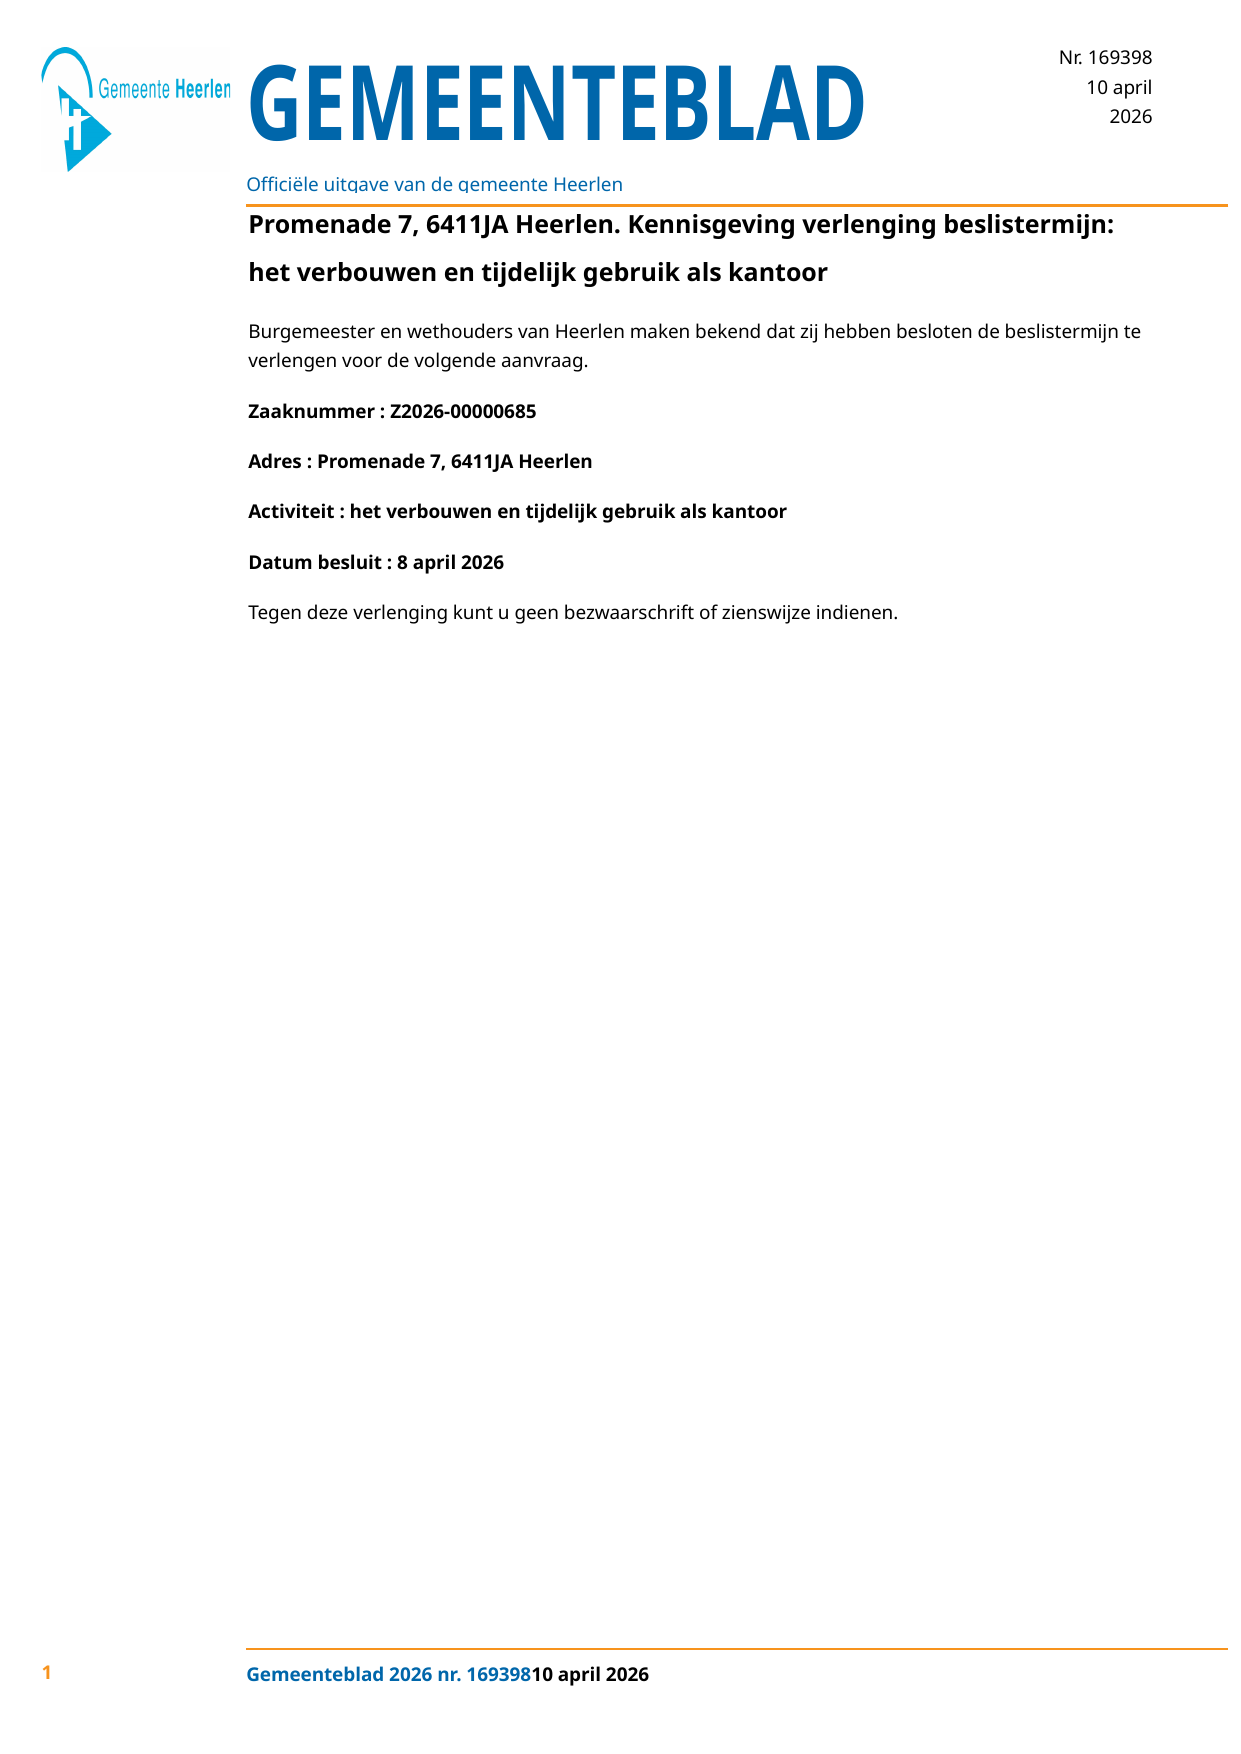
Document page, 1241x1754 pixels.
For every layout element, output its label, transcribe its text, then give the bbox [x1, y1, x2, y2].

text Promenade 7, 6411JA Heerlen. Kennisgeving verlenging beslistermijn: het verbouwen en tijdelijk gebruik als kantoor [248, 207, 1152, 288]
text Tegen deze verlenging kunt u geen bezwaarschrift of zienswijze indienen. [248, 599, 1152, 625]
text Adres : Promenade 7, 6411JA Heerlen [248, 448, 1152, 474]
text Zaaknummer : Z2026-00000685 [248, 398, 1152, 424]
text Datum besluit : 8 april 2026 [248, 549, 1152, 575]
text Activiteit : het verbouwen en tijdelijk gebruik als kantoor [248, 499, 1152, 524]
picture [41, 47, 59, 70]
picture [41, 47, 231, 172]
text Burgemeester en wethouders van Heerlen maken bekend dat zij hebben besloten de beslistermijn te verlengen voor de volgende aanvraag. [248, 318, 1152, 373]
